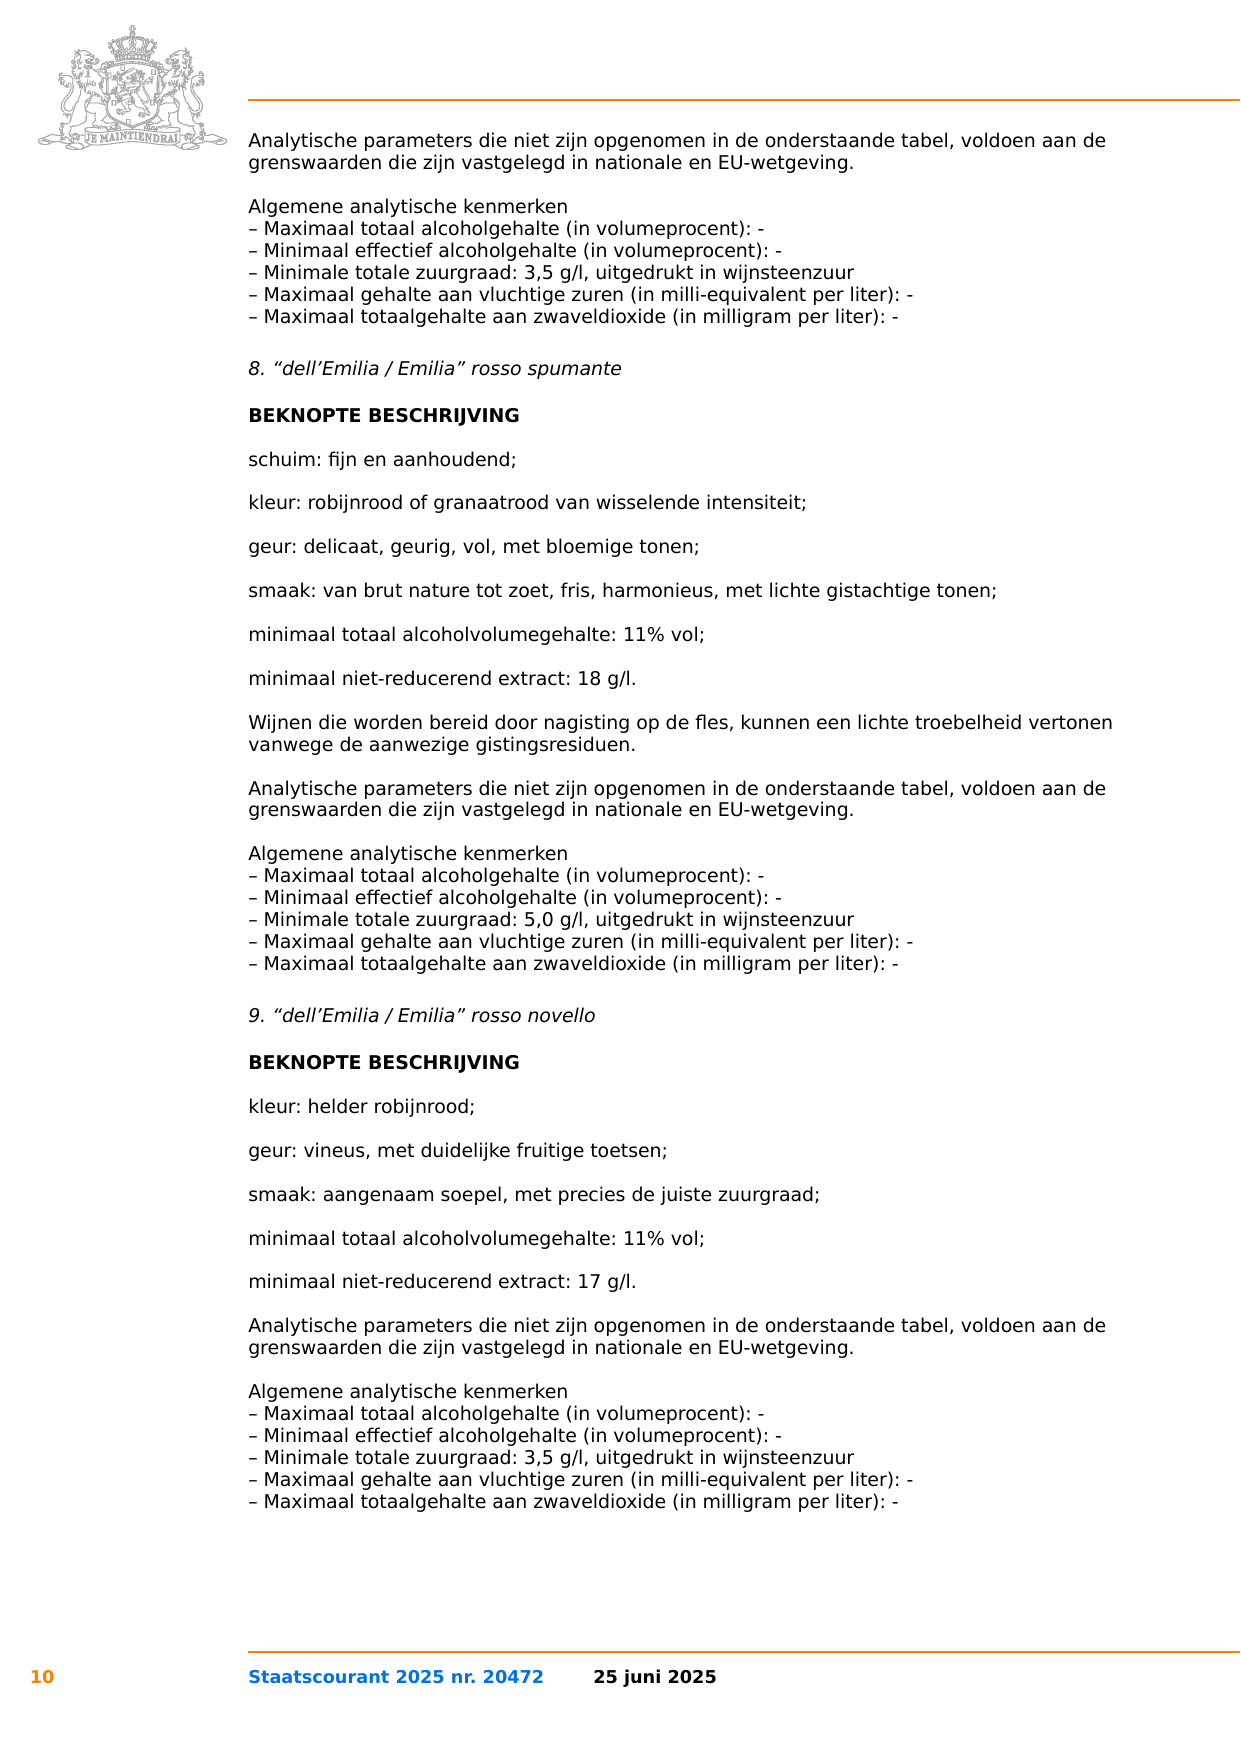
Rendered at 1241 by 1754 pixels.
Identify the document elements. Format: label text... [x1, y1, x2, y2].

text minimaal niet-reducerend extract: 17 g/l. [248, 1271, 1163, 1293]
text – Maximaal totaal alcoholgehalte (in volumeprocent): - [248, 218, 1163, 240]
text smaak: aangenaam soepel, met precies de juiste zuurgraad; [248, 1184, 1163, 1206]
text geur: delicaat, geurig, vol, met bloemige tonen; [248, 536, 1163, 558]
text Wijnen die worden bereid door nagisting op de fles, kunnen een lichte troebelheid vertonen vanwege de aanwezige gistingsresiduen. [248, 712, 1163, 756]
text Analytische parameters die niet zijn opgenomen in de onderstaande tabel, voldoen aan de grenswaarden die zijn vastgelegd in nationale en EU-wetgeving. [248, 1315, 1163, 1359]
text – Maximaal gehalte aan vluchtige zuren (in milli-equivalent per liter): - [248, 931, 1163, 953]
text schuim: fijn en aanhoudend; [248, 448, 1163, 470]
text minimaal totaal alcoholvolumegehalte: 11% vol; [248, 1227, 1163, 1249]
text – Minimaal effectief alcoholgehalte (in volumeprocent): - [248, 887, 1163, 909]
text – Maximaal totaalgehalte aan zwaveldioxide (in milligram per liter): - [248, 953, 1163, 975]
text BEKNOPTE BESCHRIJVING [248, 1052, 1163, 1074]
text Algemene analytische kenmerken [248, 1381, 1163, 1403]
text – Maximaal totaal alcoholgehalte (in volumeprocent): - [248, 865, 1163, 887]
picture [38, 25, 227, 150]
text kleur: robijnrood of granaatrood van wisselende intensiteit; [248, 492, 1163, 514]
text – Maximaal totaalgehalte aan zwaveldioxide (in milligram per liter): - [248, 1491, 1163, 1513]
text – Minimale totale zuurgraad: 5,0 g/l, uitgedrukt in wijnsteenzuur [248, 909, 1163, 931]
text – Maximaal gehalte aan vluchtige zuren (in milli-equivalent per liter): - [248, 284, 1163, 306]
text – Maximaal gehalte aan vluchtige zuren (in milli-equivalent per liter): - [248, 1469, 1163, 1491]
text – Minimaal effectief alcoholgehalte (in volumeprocent): - [248, 1425, 1163, 1447]
text Algemene analytische kenmerken [248, 196, 1163, 218]
text – Minimale totale zuurgraad: 3,5 g/l, uitgedrukt in wijnsteenzuur [248, 1447, 1163, 1469]
text minimaal niet-reducerend extract: 18 g/l. [248, 668, 1163, 690]
text – Maximaal totaal alcoholgehalte (in volumeprocent): - [248, 1403, 1163, 1425]
text – Maximaal totaalgehalte aan zwaveldioxide (in milligram per liter): - [248, 306, 1163, 328]
text minimaal totaal alcoholvolumegehalte: 11% vol; [248, 624, 1163, 646]
text Algemene analytische kenmerken [248, 843, 1163, 865]
text smaak: van brut nature tot zoet, fris, harmonieus, met lichte gistachtige tonen; [248, 580, 1163, 602]
text geur: vineus, met duidelijke fruitige toetsen; [248, 1140, 1163, 1162]
text BEKNOPTE BESCHRIJVING [248, 404, 1163, 427]
subtitle 9. “dell’Emilia / Emilia” rosso novello [248, 1005, 1163, 1027]
text – Minimale totale zuurgraad: 3,5 g/l, uitgedrukt in wijnsteenzuur [248, 262, 1163, 284]
text kleur: helder robijnrood; [248, 1096, 1163, 1118]
text – Minimaal effectief alcoholgehalte (in volumeprocent): - [248, 240, 1163, 262]
text Analytische parameters die niet zijn opgenomen in de onderstaande tabel, voldoen aan de grenswaarden die zijn vastgelegd in nationale en EU-wetgeving. [248, 130, 1163, 174]
text Analytische parameters die niet zijn opgenomen in de onderstaande tabel, voldoen aan de grenswaarden die zijn vastgelegd in nationale en EU-wetgeving. [248, 777, 1163, 821]
subtitle 8. “dell’Emilia / Emilia” rosso spumante [248, 358, 1163, 379]
